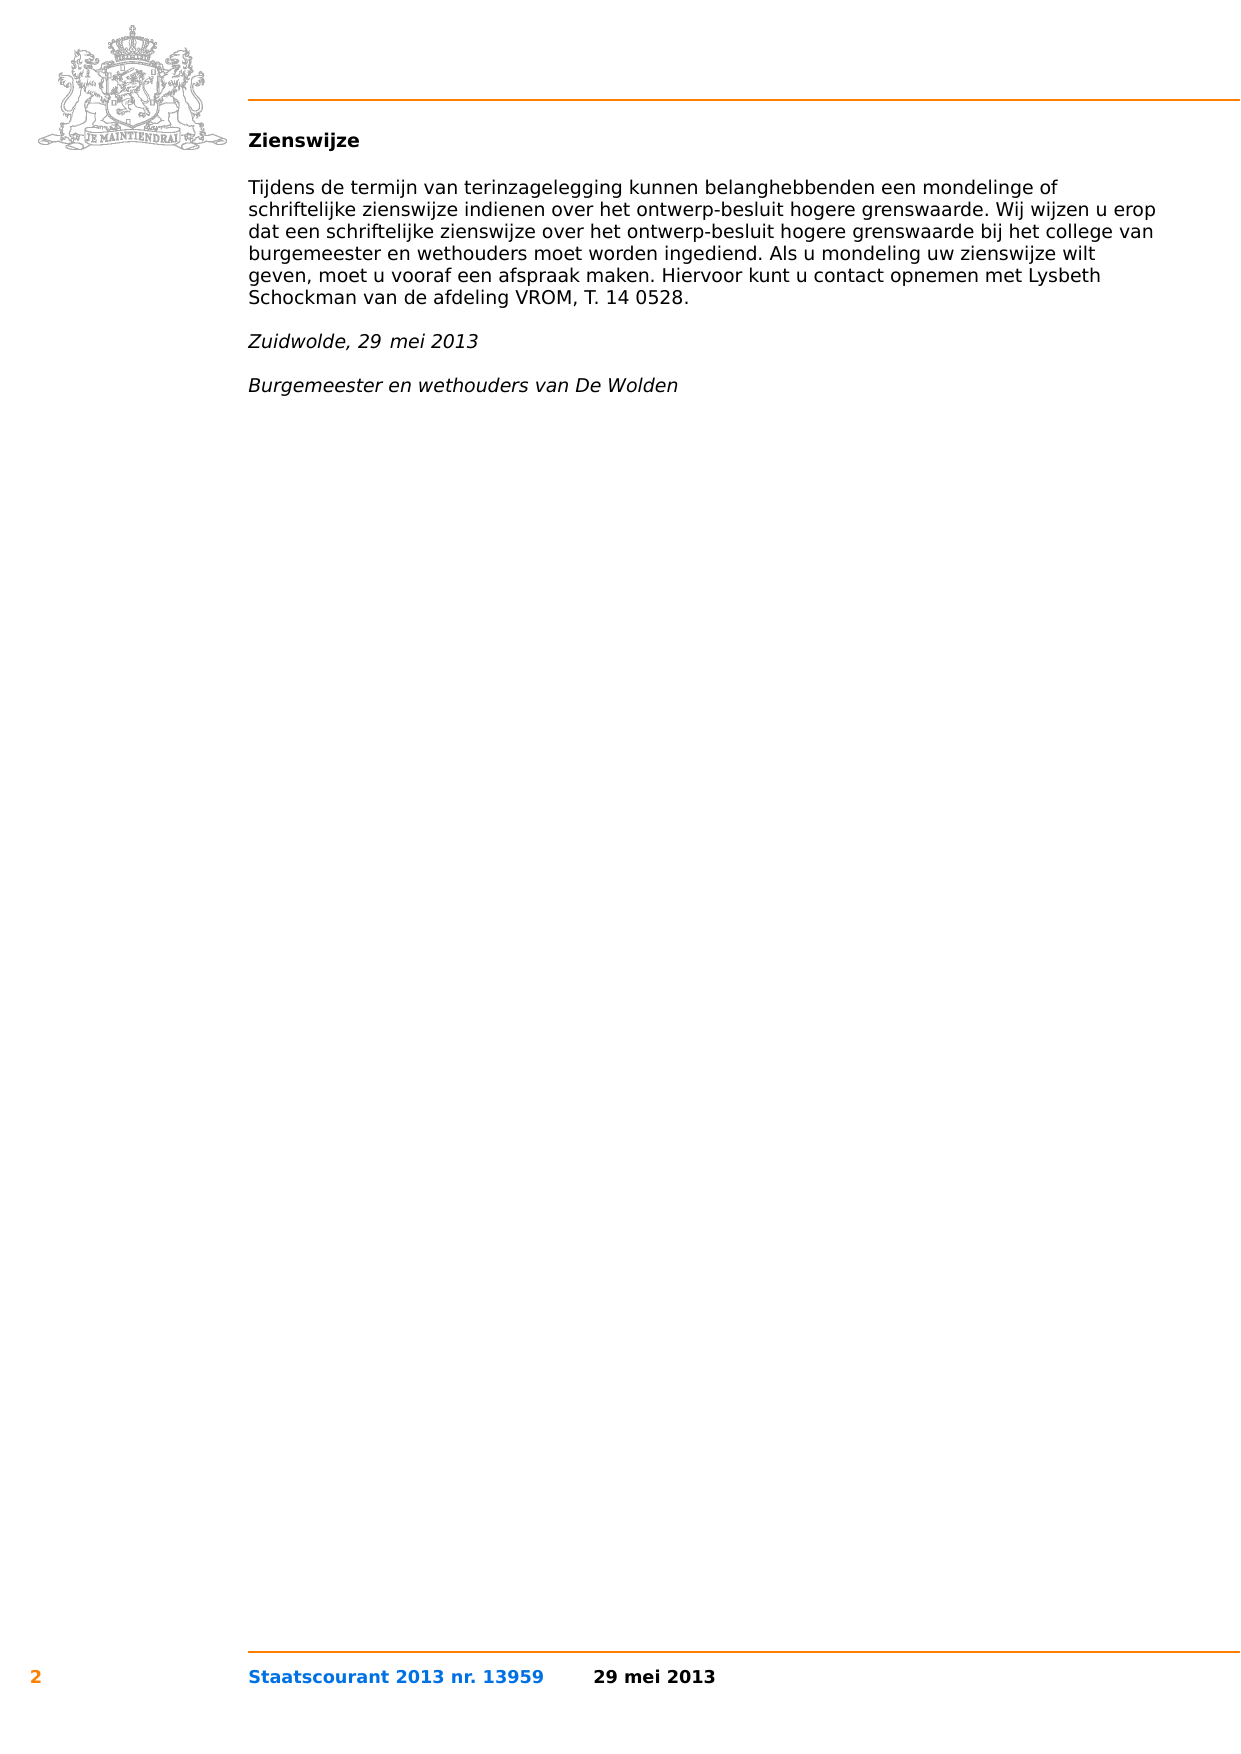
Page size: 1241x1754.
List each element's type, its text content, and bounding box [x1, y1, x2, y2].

text Tijdens de termijn van terinzagelegging kunnen belanghebbenden een mondelinge of schriftelijke zienswijze indienen over het ontwerp-besluit hogere grenswaarde. Wij wijzen u erop dat een schriftelijke zienswijze over het ontwerp-besluit hogere grenswaarde bij het college van burgemeester en wethouders moet worden ingediend. Als u mondeling uw zienswijze wilt geven, moet u vooraf een afspraak maken. Hiervoor kunt u contact opnemen met Lysbeth Schockman van de afdeling VROM, T. 14 0528. [248, 177, 1163, 309]
text Zuidwolde, 29 mei 2013 [248, 331, 1163, 353]
text Burgemeester en wethouders van De Wolden [248, 374, 1163, 396]
picture [38, 25, 227, 150]
subtitle Zienswijze [248, 130, 1163, 152]
